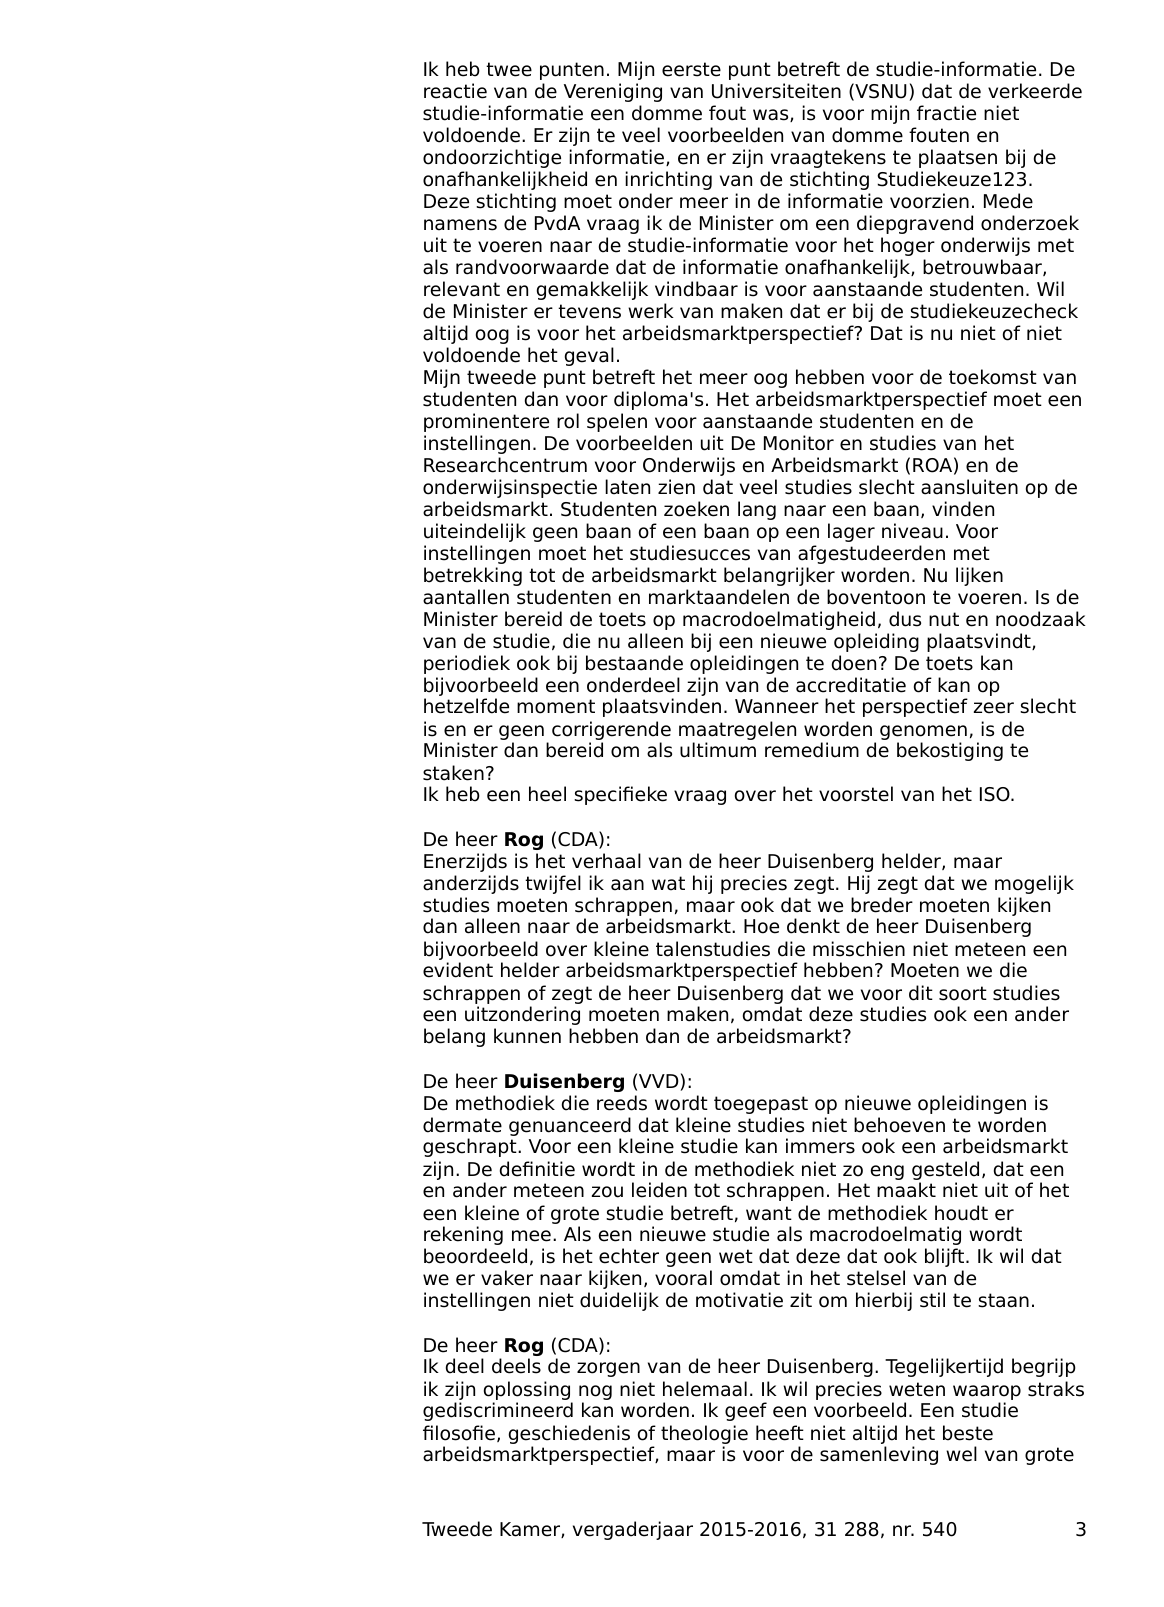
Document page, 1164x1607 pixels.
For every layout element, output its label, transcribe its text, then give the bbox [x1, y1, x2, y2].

text De heer Rog (CDA): [422, 828, 1087, 851]
text Mijn tweede punt betreft het meer oog hebben voor de toekomst van studenten dan voor diploma's. Het arbeidsmarktperspectief moet een prominentere rol spelen voor aanstaande studenten en de instellingen. De voorbeelden uit De Monitor en studies van het Researchcentrum voor Onderwijs en Arbeidsmarkt (ROA) en de onderwijsinspectie laten zien dat veel studies slecht aansluiten op de arbeidsmarkt. Studenten zoeken lang naar een baan, vinden uiteindelijk geen baan of een baan op een lager niveau. Voor instellingen moet het studiesucces van afgestudeerden met betrekking tot de arbeidsmarkt belangrijker worden. Nu lijken aantallen studenten en marktaandelen de boventoon te voeren. Is de Minister bereid de toets op macrodoelmatigheid, dus nut en noodzaak van de studie, die nu alleen bij een nieuwe opleiding plaatsvindt, periodiek ook bij bestaande opleidingen te doen? De toets kan bijvoorbeeld een onderdeel zijn van de accreditatie of kan op hetzelfde moment plaatsvinden. Wanneer het perspectief zeer slecht is en er geen corrigerende maatregelen worden genomen, is de Minister dan bereid om als ultimum remedium de bekostiging te staken? [422, 367, 1087, 784]
text De heer Duisenberg (VVD): [422, 1071, 1087, 1092]
text Ik heb een heel specifieke vraag over het voorstel van het ISO. [422, 784, 1087, 806]
text Enerzijds is het verhaal van de heer Duisenberg helder, maar anderzijds twijfel ik aan wat hij precies zegt. Hij zegt dat we mogelijk studies moeten schrappen, maar ook dat we breder moeten kijken dan alleen naar de arbeidsmarkt. Hoe denkt de heer Duisenberg bijvoorbeeld over kleine talenstudies die misschien niet meteen een evident helder arbeidsmarktperspectief hebben? Moeten we die schrappen of zegt de heer Duisenberg dat we voor dit soort studies een uitzondering moeten maken, omdat deze studies ook een ander belang kunnen hebben dan de arbeidsmarkt? [422, 851, 1087, 1048]
text De methodiek die reeds wordt toegepast op nieuwe opleidingen is dermate genuanceerd dat kleine studies niet behoeven te worden geschrapt. Voor een kleine studie kan immers ook een arbeidsmarkt zijn. De definitie wordt in de methodiek niet zo eng gesteld, dat een en ander meteen zou leiden tot schrappen. Het maakt niet uit of het een kleine of grote studie betreft, want de methodiek houdt er rekening mee. Als een nieuwe studie als macrodoelmatig wordt beoordeeld, is het echter geen wet dat deze dat ook blijft. Ik wil dat we er vaker naar kijken, vooral omdat in het stelsel van de instellingen niet duidelijk de motivatie zit om hierbij stil te staan. [422, 1092, 1087, 1312]
text Ik deel deels de zorgen van de heer Duisenberg. Tegelijkertijd begrijp ik zijn oplossing nog niet helemaal. Ik wil precies weten waarop straks gediscrimineerd kan worden. Ik geef een voorbeeld. Een studie filosofie, geschiedenis of theologie heeft niet altijd het beste arbeidsmarktperspectief, maar is voor de samenleving wel van grote [422, 1356, 1087, 1466]
text Ik heb twee punten. Mijn eerste punt betreft de studie-informatie. De reactie van de Vereniging van Universiteiten (VSNU) dat de verkeerde studie-informatie een domme fout was, is voor mijn fractie niet voldoende. Er zijn te veel voorbeelden van domme fouten en ondoorzichtige informatie, en er zijn vraagtekens te plaatsen bij de onafhankelijkheid en inrichting van de stichting Studiekeuze123. Deze stichting moet onder meer in de informatie voorzien. Mede namens de PvdA vraag ik de Minister om een diepgravend onderzoek uit te voeren naar de studie-informatie voor het hoger onderwijs met als randvoorwaarde dat de informatie onafhankelijk, betrouwbaar, relevant en gemakkelijk vindbaar is voor aanstaande studenten. Wil de Minister er tevens werk van maken dat er bij de studiekeuzecheck altijd oog is voor het arbeidsmarktperspectief? Dat is nu niet of niet voldoende het geval. [422, 59, 1087, 367]
text De heer Rog (CDA): [422, 1334, 1087, 1356]
